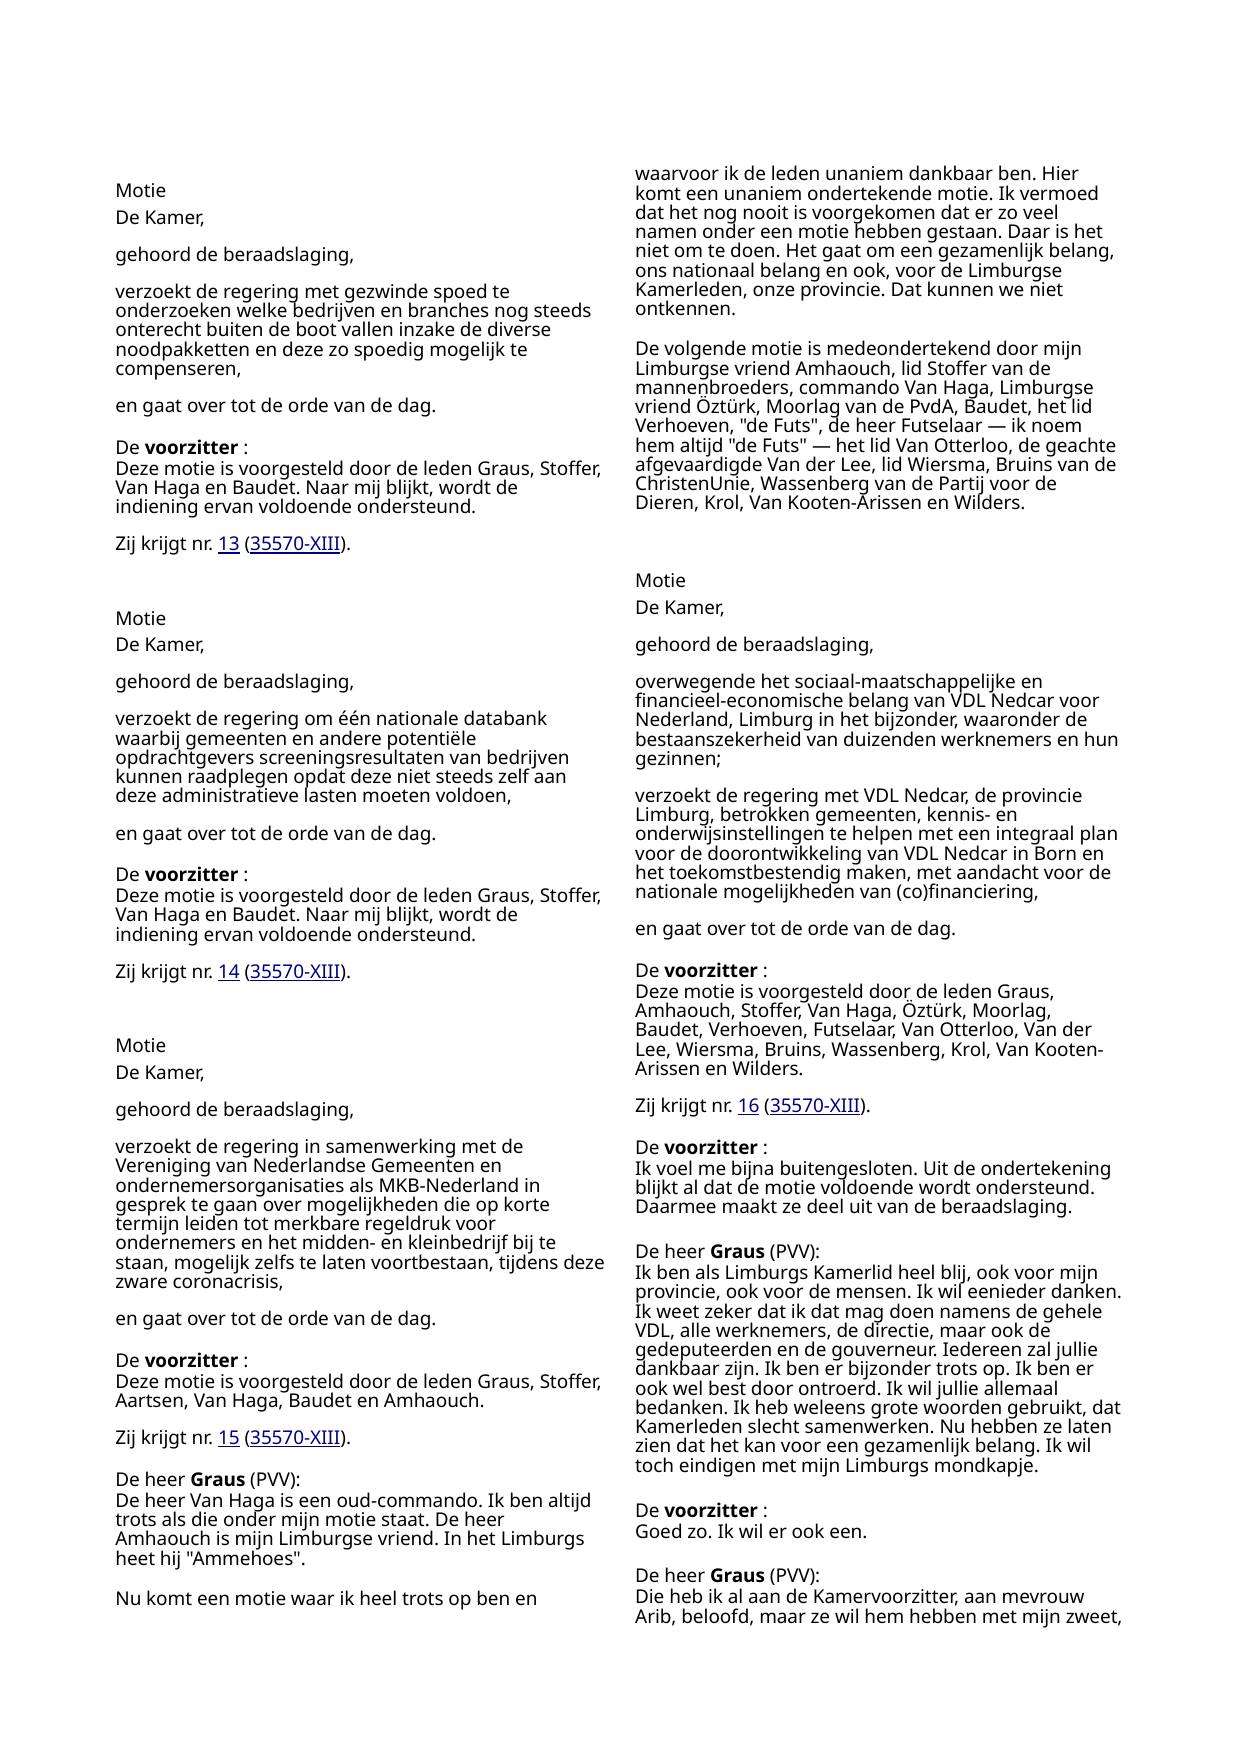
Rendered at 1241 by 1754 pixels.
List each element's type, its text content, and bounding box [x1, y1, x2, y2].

text De volgende motie is medeondertekend door mijn Limburgse vriend Amhaouch, lid Stoffer van de mannenbroeders, commando Van Haga, Limburgse vriend Öztürk, Moorlag van de PvdA, Baudet, het lid Verhoeven, "de Futs", de heer Futselaar — ik noem hem altijd "de Futs" — het lid Van Otterloo, de geachte afgevaardigde Van der Lee, lid Wiersma, Bruins van de ChristenUnie, Wassenberg van de Partij voor de Dieren, Krol, Van Kooten-Arissen en Wilders. [635, 340, 1125, 514]
text Nu komt een motie waar ik heel trots op ben en [115, 1589, 605, 1609]
text gehoord de beraadslaging, [115, 246, 605, 265]
text De voorzitter : [115, 434, 605, 459]
text en gaat over tot de orde van de dag. [635, 920, 1125, 939]
text Zij krijgt nr. 16 (35570-XIII). [635, 1097, 1125, 1116]
text De heer Graus (PVV): [635, 1238, 1125, 1264]
text en gaat over tot de orde van de dag. [115, 1310, 605, 1329]
text Zij krijgt nr. 15 (35570-XIII). [115, 1429, 605, 1448]
text Goed zo. Ik wil er ook een. [635, 1523, 1125, 1542]
text Zij krijgt nr. 14 (35570-XIII). [115, 963, 605, 982]
text en gaat over tot de orde van de dag. [115, 397, 605, 416]
text Ik voel me bijna buitengesloten. Uit de ondertekening blijkt al dat de motie voldoende wordt ondersteund. Daarmee maakt ze deel uit van de beraadslaging. [635, 1160, 1125, 1217]
text De Kamer, [115, 209, 605, 228]
text De Kamer, [115, 1064, 605, 1083]
text Motie [115, 1032, 605, 1058]
text Motie [115, 177, 605, 203]
text Motie [635, 567, 1125, 593]
text overwegende het sociaal-maatschappelijke en financieel-economische belang van VDL Nedcar voor Nederland, Limburg in het bijzonder, waaronder de bestaanszekerheid van duizenden werknemers en hun gezinnen; [635, 673, 1125, 769]
text De voorzitter : [115, 861, 605, 887]
text De heer Van Haga is een oud-commando. Ik ben altijd trots als die onder mijn motie staat. De heer Amhaouch is mijn Limburgse vriend. In het Limburgs heet hij "Ammehoes". [115, 1492, 605, 1569]
text waarvoor ik de leden unaniem dankbaar ben. Hier komt een unaniem ondertekende motie. Ik vermoed dat het nog nooit is voorgekomen dat er zo veel namen onder een motie hebben gestaan. Daar is het niet om te doen. Het gaat om een gezamenlijk belang, ons nationaal belang en ook, voor de Limburgse Kamerleden, onze provincie. Dat kunnen we niet ontkennen. [635, 165, 1125, 319]
text De Kamer, [115, 636, 605, 656]
text Zij krijgt nr. 13 (35570-XIII). [115, 535, 605, 554]
text verzoekt de regering in samenwerking met de Vereniging van Nederlandse Gemeenten en ondernemersorganisaties als MKB-Nederland in gesprek te gaan over mogelijkheden die op korte termijn leiden tot merkbare regeldruk voor ondernemers en het midden- en kleinbedrijf bij te staan, mogelijk zelfs te laten voortbestaan, tijdens deze zware coronacrisis, [115, 1138, 605, 1292]
text De voorzitter : [635, 1497, 1125, 1523]
text gehoord de beraadslaging, [635, 636, 1125, 655]
text verzoekt de regering om één nationale databank waarbij gemeenten en andere potentiële opdrachtgevers screeningsresultaten van bedrijven kunnen raadplegen opdat deze niet steeds zelf aan deze administratieve lasten moeten voldoen, [115, 710, 605, 807]
text gehoord de beraadslaging, [115, 1101, 605, 1120]
text De Kamer, [635, 599, 1125, 618]
text Ik ben als Limburgs Kamerlid heel blij, ook voor mijn provincie, ook voor de mensen. Ik wil eenieder danken. Ik weet zeker dat ik dat mag doen namens de gehele VDL, alle werknemers, de directie, maar ook de gedeputeerden en de gouverneur. Iedereen zal jullie dankbaar zijn. Ik ben er bijzonder trots op. Ik ben er ook wel best door ontroerd. Ik wil jullie allemaal bedanken. Ik heb weleens grote woorden gebruikt, dat Kamerleden slecht samenwerken. Nu hebben ze laten zien dat het kan voor een gezamenlijk belang. Ik wil toch eindigen met mijn Limburgs mondkapje. [635, 1264, 1125, 1476]
text Motie [115, 605, 605, 631]
text gehoord de beraadslaging, [115, 673, 605, 693]
text De heer Graus (PVV): [635, 1563, 1125, 1588]
text Deze motie is voorgesteld door de leden Graus, Amhaouch, Stoffer, Van Haga, Öztürk, Moorlag, Baudet, Verhoeven, Futselaar, Van Otterloo, Van der Lee, Wiersma, Bruins, Wassenberg, Krol, Van Kooten-Arissen en Wilders. [635, 983, 1125, 1079]
text Deze motie is voorgesteld door de leden Graus, Stoffer, Van Haga en Baudet. Naar mij blijkt, wordt de indiening ervan voldoende ondersteund. [115, 459, 605, 517]
text De heer Graus (PVV): [115, 1466, 605, 1492]
text De voorzitter : [635, 957, 1125, 983]
text Deze motie is voorgesteld door de leden Graus, Stoffer, Van Haga en Baudet. Naar mij blijkt, wordt de indiening ervan voldoende ondersteund. [115, 887, 605, 945]
text De voorzitter : [115, 1347, 605, 1373]
text Die heb ik al aan de Kamervoorzitter, aan mevrouw Arib, beloofd, maar ze wil hem hebben met mijn zweet, [635, 1588, 1125, 1627]
text en gaat over tot de orde van de dag. [115, 824, 605, 844]
text verzoekt de regering met VDL Nedcar, de provincie Limburg, betrokken gemeenten, kennis- en onderwijsinstellingen te helpen met een integraal plan voor de doorontwikkeling van VDL Nedcar in Born en het toekomstbestendig maken, met aandacht voor de nationale mogelijkheden van (co)financiering, [635, 787, 1125, 902]
text verzoekt de regering met gezwinde spoed te onderzoeken welke bedrijven en branches nog steeds onterecht buiten de boot vallen inzake de diverse noodpakketten en deze zo spoedig mogelijk te compenseren, [115, 283, 605, 379]
text Deze motie is voorgesteld door de leden Graus, Stoffer, Aartsen, Van Haga, Baudet en Amhaouch. [115, 1373, 605, 1411]
text De voorzitter : [635, 1134, 1125, 1160]
